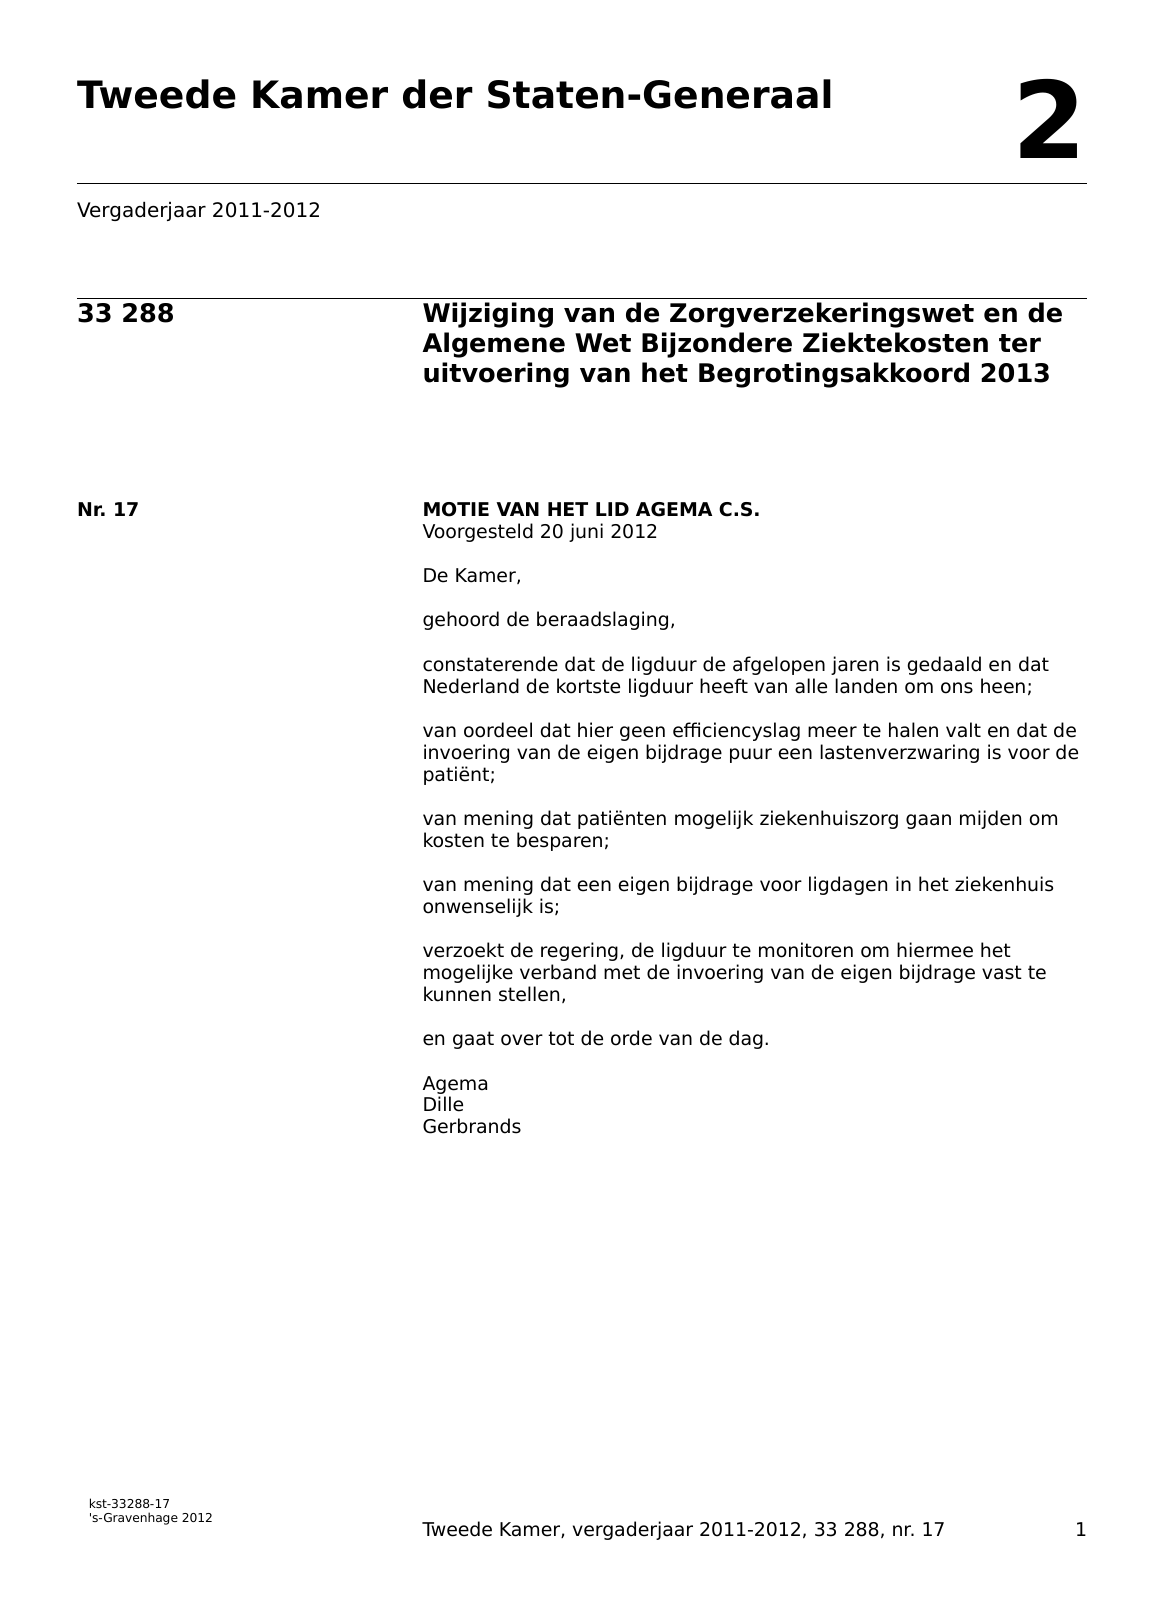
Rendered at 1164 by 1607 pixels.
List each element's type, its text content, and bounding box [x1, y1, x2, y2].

text Agema [422, 1072, 1087, 1094]
text en gaat over tot de orde van de dag. [422, 1028, 1087, 1050]
text Dille [422, 1094, 1087, 1116]
text Voorgesteld 20 juni 2012 [422, 521, 1087, 543]
text van mening dat patiënten mogelijk ziekenhuiszorg gaan mijden om kosten te besparen; [422, 808, 1087, 852]
text constaterende dat de ligduur de afgelopen jaren is gedaald en dat Nederland de kortste ligduur heeft van alle landen om ons heen; [422, 653, 1087, 697]
table_cell Vergaderjaar 2011-2012 [77, 184, 1087, 298]
text van oordeel dat hier geen efficiencyslag meer te halen valt en dat de invoering van de eigen bijdrage puur een lastenverzwaring is voor de patiënt; [422, 720, 1087, 786]
table_header Tweede Kamer der Staten-Generaal [77, 59, 886, 183]
text 's-Gravenhage 2012 [88, 1511, 323, 1525]
subtitle 33 288 Wijziging van de Zorgverzekeringswet en de Algemene Wet Bijzondere Ziektekosten ter uitvoering van het Begrotingsakkoord 2013 [77, 299, 1087, 388]
text De Kamer, [422, 565, 1087, 587]
subtitle Nr. 17 MOTIE VAN HET LID AGEMA C.S. [77, 499, 1087, 521]
text verzoekt de regering, de ligduur te monitoren om hiermee het mogelijke verband met de invoering van de eigen bijdrage vast te kunnen stellen, [422, 940, 1087, 1006]
text van mening dat een eigen bijdrage voor ligdagen in het ziekenhuis onwenselijk is; [422, 874, 1087, 918]
text Gerbrands [422, 1116, 1087, 1138]
text kst-33288-17 [88, 1497, 323, 1511]
text gehoord de beraadslaging, [422, 609, 1087, 631]
table_header 2 [886, 59, 1087, 183]
